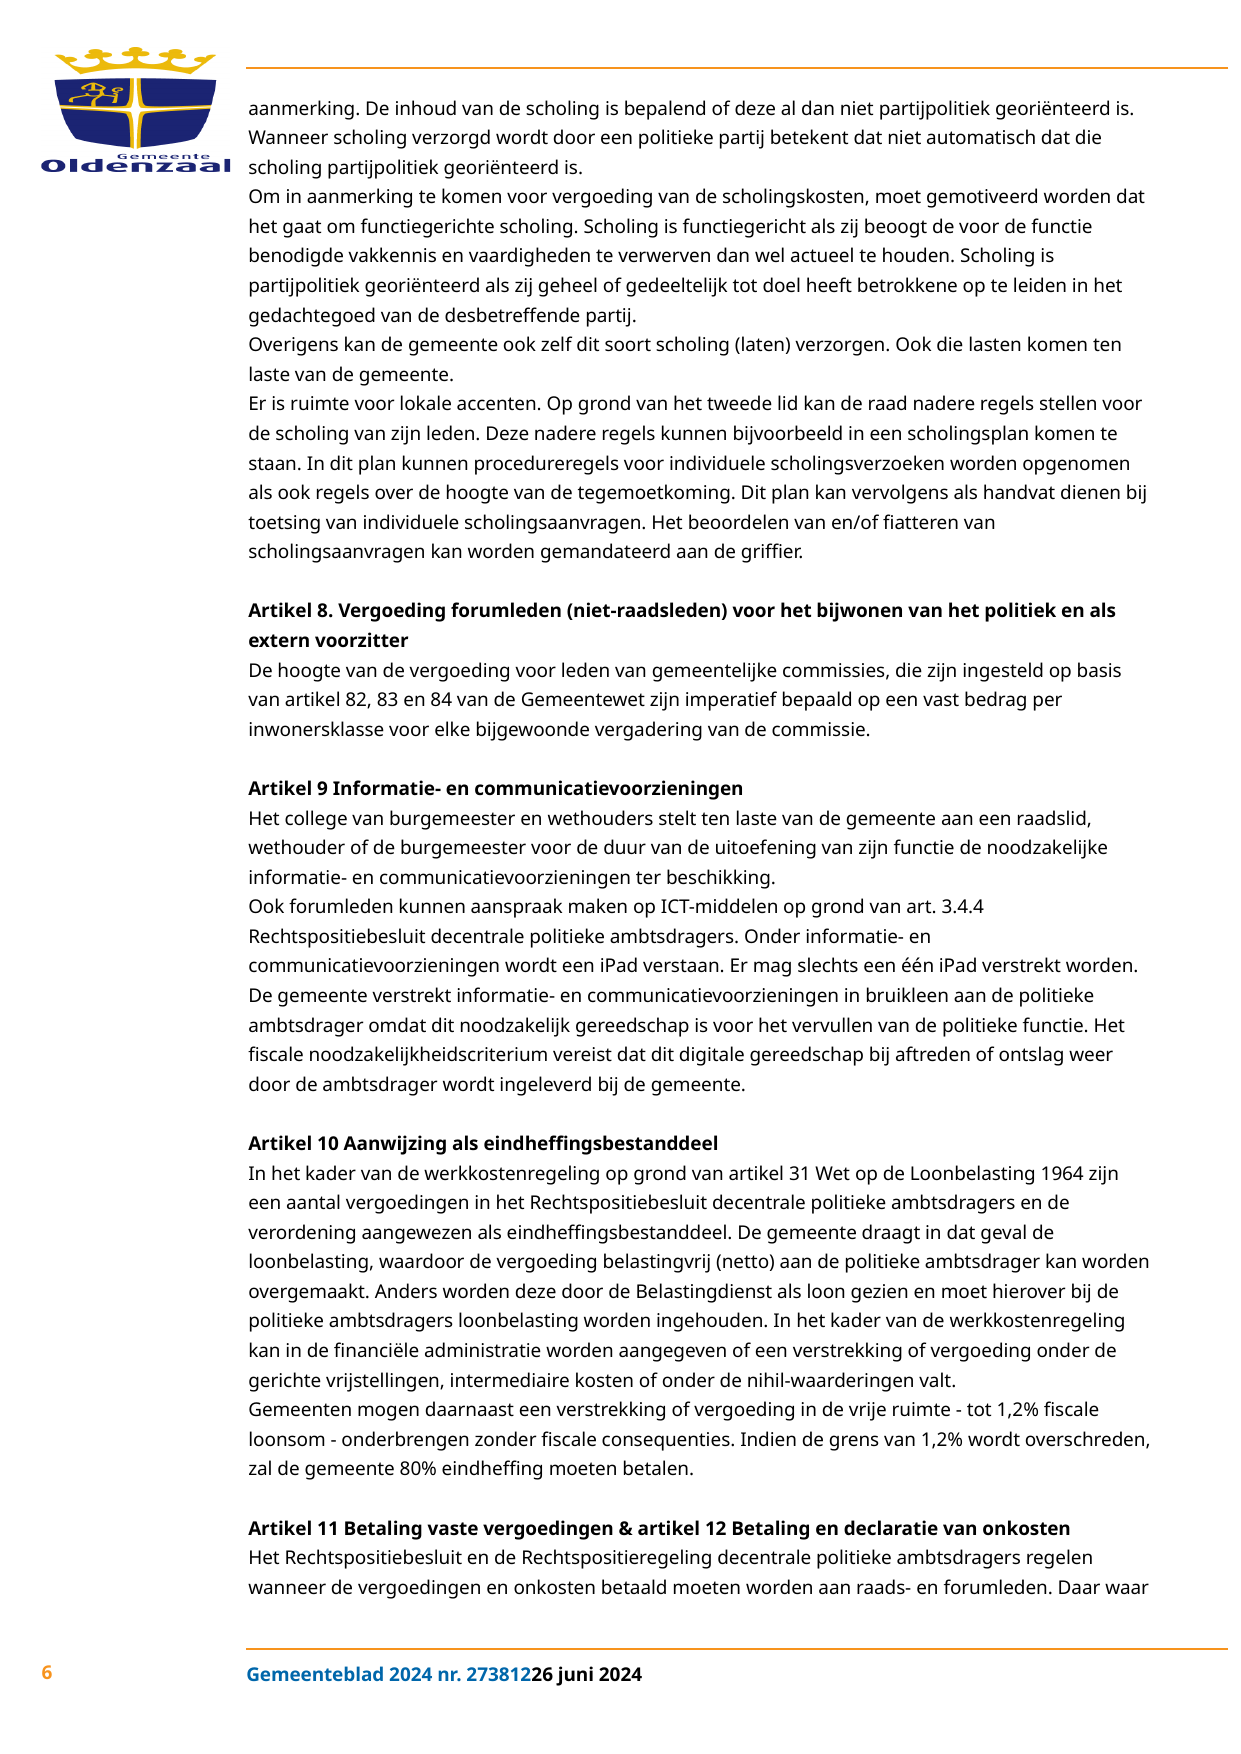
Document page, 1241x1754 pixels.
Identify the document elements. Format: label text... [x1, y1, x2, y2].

text Artikel 10 Aanwijzing als eindheffingsbestanddeel [248, 1130, 1152, 1156]
text In het kader van de werkkostenregeling op grond van artikel 31 Wet op de Loonbelasting 1964 zijn een aantal vergoedingen in het Rechtspositiebesluit decentrale politieke ambtsdragers en de verordening aangewezen als eindheffingsbestanddeel. De gemeente draagt in dat geval de loonbelasting, waardoor de vergoeding belastingvrij (netto) aan de politieke ambtsdrager kan worden overgemaakt. Anders worden deze door de Belastingdienst als loon gezien en moet hierover bij de politieke ambtsdragers loonbelasting worden ingehouden. In het kader van de werkkostenregeling kan in de financiële administratie worden aangegeven of een verstrekking of vergoeding onder de gerichte vrijstellingen, intermediaire kosten of onder de nihil-waarderingen valt. [248, 1160, 1152, 1393]
text De hoogte van de vergoeding voor leden van gemeentelijke commissies, die zijn ingesteld op basis van artikel 82, 83 en 84 van de Gemeentewet zijn imperatief bepaald op een vast bedrag per inwonersklasse voor elke bijgewoonde vergadering van de commissie. [248, 657, 1152, 742]
text Artikel 9 Informatie- en communicatievoorzieningen [248, 775, 1152, 801]
text aanmerking. De inhoud van de scholing is bepalend of deze al dan niet partijpolitiek georiënteerd is. Wanneer scholing verzorgd wordt door een politieke partij betekent dat niet automatisch dat die scholing partijpolitiek georiënteerd is. [248, 95, 1152, 180]
text Gemeenten mogen daarnaast een verstrekking of vergoeding in de vrije ruimte - tot 1,2% fiscale loonsom - onderbrengen zonder fiscale consequenties. Indien de grens van 1,2% wordt overschreden, zal de gemeente 80% eindheffing moeten betalen. [248, 1396, 1152, 1481]
text Ook forumleden kunnen aanspraak maken op ICT-middelen op grond van art. 3.4.4 Rechtspositiebesluit decentrale politieke ambtsdragers. Onder informatie- en communicatievoorzieningen wordt een iPad verstaan. Er mag slechts een één iPad verstrekt worden. [248, 893, 1152, 978]
text Om in aanmerking te komen voor vergoeding van de scholingskosten, moet gemotiveerd worden dat het gaat om functiegerichte scholing. Scholing is functiegericht als zij beoogt de voor de functie benodigde vakkennis en vaardigheden te verwerven dan wel actueel te houden. Scholing is partijpolitiek georiënteerd als zij geheel of gedeeltelijk tot doel heeft betrokkene op te leiden in het gedachtegoed van de desbetreffende partij. [248, 183, 1152, 328]
text Artikel 11 Betaling vaste vergoedingen & artikel 12 Betaling en declaratie van onkosten [248, 1515, 1152, 1541]
text Het college van burgemeester en wethouders stelt ten laste van de gemeente aan een raadslid, wethouder of de burgemeester voor de duur van de uitoefening van zijn functie de noodzakelijke informatie- en communicatievoorzieningen ter beschikking. [248, 805, 1152, 890]
text Er is ruimte voor lokale accenten. Op grond van het tweede lid kan de raad nadere regels stellen voor de scholing van zijn leden. Deze nadere regels kunnen bijvoorbeeld in een scholingsplan komen te staan. In dit plan kunnen procedureregels voor individuele scholingsverzoeken worden opgenomen als ook regels over de hoogte van de tegemoetkoming. Dit plan kan vervolgens als handvat dienen bij toetsing van individuele scholingsaanvragen. Het beoordelen van en/of fiatteren van scholingsaanvragen kan worden gemandateerd aan de griffier. [248, 391, 1152, 564]
text Artikel 8. Vergoeding forumleden (niet-raadsleden) voor het bijwonen van het politiek en als extern voorzitter [248, 598, 1152, 653]
picture [41, 47, 231, 172]
text Overigens kan de gemeente ook zelf dit soort scholing (laten) verzorgen. Ook die lasten komen ten laste van de gemeente. [248, 331, 1152, 387]
text De gemeente verstrekt informatie- en communicatievoorzieningen in bruikleen aan de politieke ambtsdrager omdat dit noodzakelijk gereedschap is voor het vervullen van de politieke functie. Het fiscale noodzakelijkheidscriterium vereist dat dit digitale gereedschap bij aftreden of ontslag weer door de ambtsdrager wordt ingeleverd bij de gemeente. [248, 982, 1152, 1097]
text Het Rechtspositiebesluit en de Rechtspositieregeling decentrale politieke ambtsdragers regelen wanneer de vergoedingen en onkosten betaald moeten worden aan raads- en forumleden. Daar waar [248, 1544, 1152, 1600]
